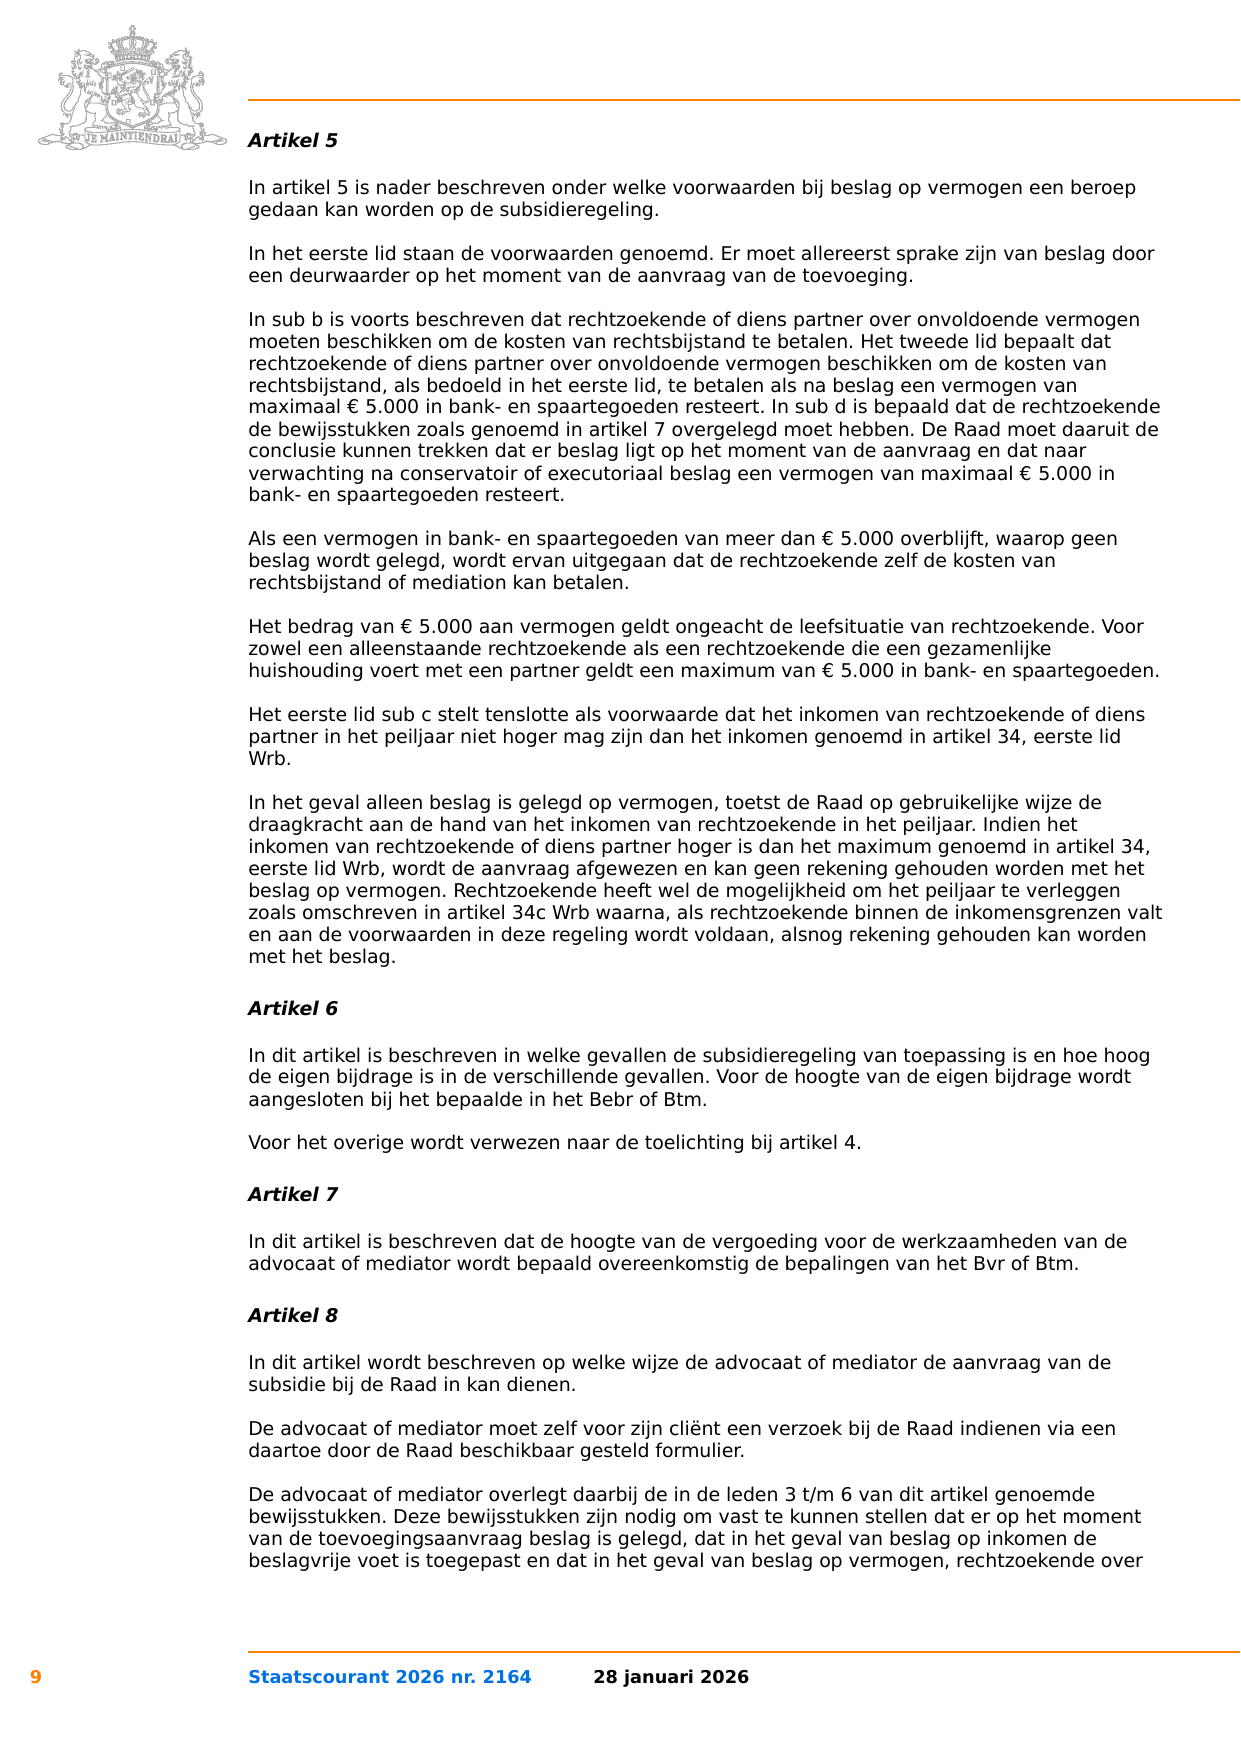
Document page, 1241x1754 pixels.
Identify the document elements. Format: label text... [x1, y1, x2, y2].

text In dit artikel wordt beschreven op welke wijze de advocaat of mediator de aanvraag van de subsidie bij de Raad in kan dienen. [248, 1352, 1163, 1396]
text De advocaat of mediator moet zelf voor zijn cliënt een verzoek bij de Raad indienen via een daartoe door de Raad beschikbaar gesteld formulier. [248, 1418, 1163, 1462]
text Het bedrag van € 5.000 aan vermogen geldt ongeacht de leefsituatie van rechtzoekende. Voor zowel een alleenstaande rechtzoekende als een rechtzoekende die een gezamenlijke huishouding voert met een partner geldt een maximum van € 5.000 in bank- en spaartegoeden. [248, 616, 1163, 682]
text De advocaat of mediator overlegt daarbij de in de leden 3 t/m 6 van dit artikel genoemde bewijsstukken. Deze bewijsstukken zijn nodig om vast te kunnen stellen dat er op het moment van de toevoegingsaanvraag beslag is gelegd, dat in het geval van beslag op inkomen de beslagvrije voet is toegepast en dat in het geval van beslag op vermogen, rechtzoekende over [248, 1484, 1163, 1572]
text Voor het overige wordt verwezen naar de toelichting bij artikel 4. [248, 1132, 1163, 1154]
text Het eerste lid sub c stelt tenslotte als voorwaarde dat het inkomen van rechtzoekende of diens partner in het peiljaar niet hoger mag zijn dan het inkomen genoemd in artikel 34, eerste lid Wrb. [248, 704, 1163, 770]
text In sub b is voorts beschreven dat rechtzoekende of diens partner over onvoldoende vermogen moeten beschikken om de kosten van rechtsbijstand te betalen. Het tweede lid bepaalt dat rechtzoekende of diens partner over onvoldoende vermogen beschikken om de kosten van rechtsbijstand, als bedoeld in het eerste lid, te betalen als na beslag een vermogen van maximaal € 5.000 in bank- en spaartegoeden resteert. In sub d is bepaald dat de rechtzoekende de bewijsstukken zoals genoemd in artikel 7 overgelegd moet hebben. De Raad moet daaruit de conclusie kunnen trekken dat er beslag ligt op het moment van de aanvraag en dat naar verwachting na conservatoir of executoriaal beslag een vermogen van maximaal € 5.000 in bank- en spaartegoeden resteert. [248, 308, 1163, 506]
text Als een vermogen in bank- en spaartegoeden van meer dan € 5.000 overblijft, waarop geen beslag wordt gelegd, wordt ervan uitgegaan dat de rechtzoekende zelf de kosten van rechtsbijstand of mediation kan betalen. [248, 528, 1163, 594]
subtitle Artikel 6 [248, 997, 1163, 1019]
text In het eerste lid staan de voorwaarden genoemd. Er moet allereerst sprake zijn van beslag door een deurwaarder op het moment van de aanvraag van de toevoeging. [248, 243, 1163, 287]
text In artikel 5 is nader beschreven onder welke voorwaarden bij beslag op vermogen een beroep gedaan kan worden op de subsidieregeling. [248, 177, 1163, 221]
picture [38, 25, 227, 150]
text In dit artikel is beschreven in welke gevallen de subsidieregeling van toepassing is en hoe hoog de eigen bijdrage is in de verschillende gevallen. Voor de hoogte van de eigen bijdrage wordt aangesloten bij het bepaalde in het Bebr of Btm. [248, 1044, 1163, 1110]
text In dit artikel is beschreven dat de hoogte van de vergoeding voor de werkzaamheden van de advocaat of mediator wordt bepaald overeenkomstig de bepalingen van het Bvr of Btm. [248, 1231, 1163, 1275]
subtitle Artikel 7 [248, 1184, 1163, 1206]
text In het geval alleen beslag is gelegd op vermogen, toetst de Raad op gebruikelijke wijze de draagkracht aan de hand van het inkomen van rechtzoekende in het peiljaar. Indien het inkomen van rechtzoekende of diens partner hoger is dan het maximum genoemd in artikel 34, eerste lid Wrb, wordt de aanvraag afgewezen en kan geen rekening gehouden worden met het beslag op vermogen. Rechtzoekende heeft wel de mogelijkheid om het peiljaar te verleggen zoals omschreven in artikel 34c Wrb waarna, als rechtzoekende binnen de inkomensgrenzen valt en aan de voorwaarden in deze regeling wordt voldaan, alsnog rekening gehouden kan worden met het beslag. [248, 792, 1163, 967]
subtitle Artikel 8 [248, 1305, 1163, 1327]
subtitle Artikel 5 [248, 130, 1163, 152]
